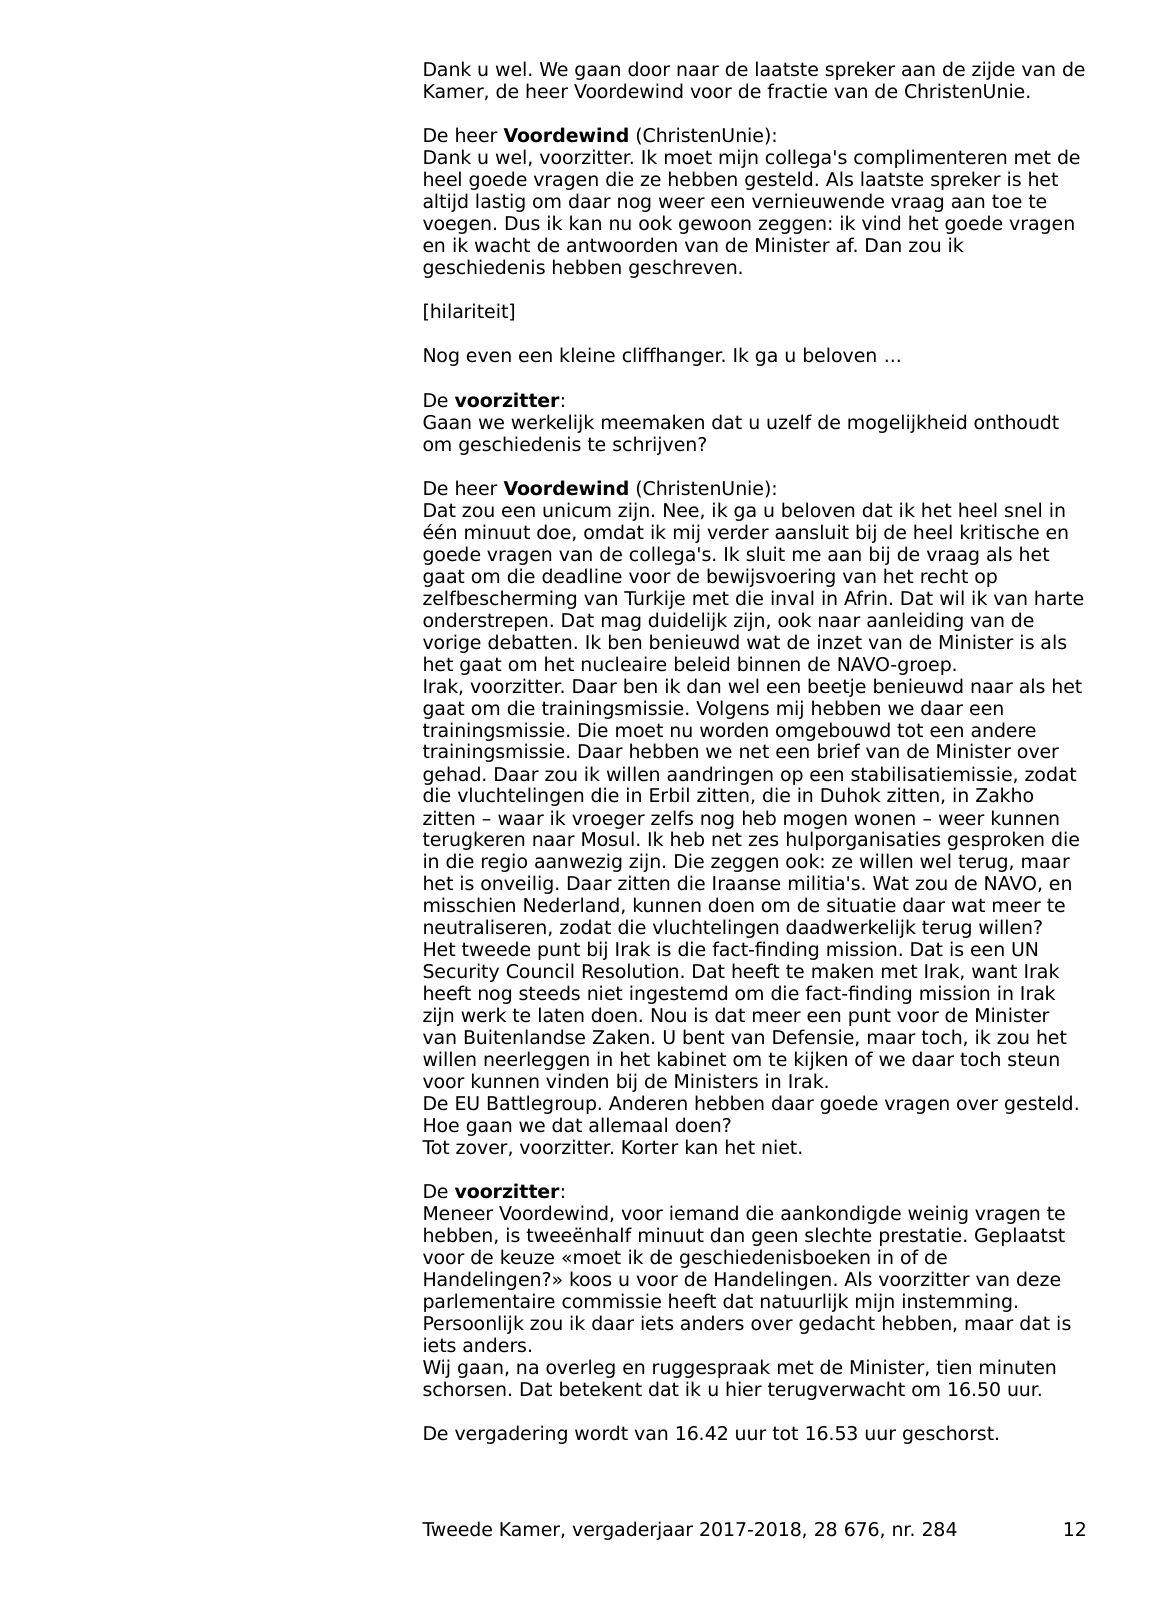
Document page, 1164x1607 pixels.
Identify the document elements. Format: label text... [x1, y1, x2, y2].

text De voorzitter: [422, 389, 1087, 412]
text Dat zou een unicum zijn. Nee, ik ga u beloven dat ik het heel snel in één minuut doe, omdat ik mij verder aansluit bij de heel kritische en goede vragen van de collega's. Ik sluit me aan bij de vraag als het gaat om die deadline voor de bewijsvoering van het recht op zelfbescherming van Turkije met die inval in Afrin. Dat wil ik van harte onderstrepen. Dat mag duidelijk zijn, ook naar aanleiding van de vorige debatten. Ik ben benieuwd wat de inzet van de Minister is als het gaat om het nucleaire beleid binnen de NAVO-groep. [422, 500, 1087, 676]
text Wij gaan, na overleg en ruggespraak met de Minister, tien minuten schorsen. Dat betekent dat ik u hier terugverwacht om 16.50 uur. [422, 1357, 1087, 1401]
text De heer Voordewind (ChristenUnie): [422, 478, 1087, 500]
text Het tweede punt bij Irak is die fact-finding mission. Dat is een UN Security Council Resolution. Dat heeft te maken met Irak, want Irak heeft nog steeds niet ingestemd om die fact-finding mission in Irak zijn werk te laten doen. Nou is dat meer een punt voor de Minister van Buitenlandse Zaken. U bent van Defensie, maar toch, ik zou het willen neerleggen in het kabinet om te kijken of we daar toch steun voor kunnen vinden bij de Ministers in Irak. [422, 939, 1087, 1093]
text [hilariteit] [422, 301, 1087, 323]
text De voorzitter: [422, 1181, 1087, 1203]
text Meneer Voordewind, voor iemand die aankondigde weinig vragen te hebben, is tweeënhalf minuut dan geen slechte prestatie. Geplaatst voor de keuze «moet ik de geschiedenisboeken in of de Handelingen?» koos u voor de Handelingen. Als voorzitter van deze parlementaire commissie heeft dat natuurlijk mijn instemming. Persoonlijk zou ik daar iets anders over gedacht hebben, maar dat is iets anders. [422, 1203, 1087, 1357]
text De heer Voordewind (ChristenUnie): [422, 125, 1087, 147]
text Gaan we werkelijk meemaken dat u uzelf de mogelijkheid onthoudt om geschiedenis te schrijven? [422, 412, 1087, 456]
text Irak, voorzitter. Daar ben ik dan wel een beetje benieuwd naar als het gaat om die trainingsmissie. Volgens mij hebben we daar een trainingsmissie. Die moet nu worden omgebouwd tot een andere trainingsmissie. Daar hebben we net een brief van de Minister over gehad. Daar zou ik willen aandringen op een stabilisatiemissie, zodat die vluchtelingen die in Erbil zitten, die in Duhok zitten, in Zakho zitten – waar ik vroeger zelfs nog heb mogen wonen – weer kunnen terugkeren naar Mosul. Ik heb net zes hulporganisaties gesproken die in die regio aanwezig zijn. Die zeggen ook: ze willen wel terug, maar het is onveilig. Daar zitten die Iraanse militia's. Wat zou de NAVO, en misschien Nederland, kunnen doen om de situatie daar wat meer te neutraliseren, zodat die vluchtelingen daadwerkelijk terug willen? [422, 676, 1087, 939]
text De EU Battlegroup. Anderen hebben daar goede vragen over gesteld. Hoe gaan we dat allemaal doen? [422, 1093, 1087, 1137]
text Nog even een kleine cliffhanger. Ik ga u beloven ... [422, 345, 1087, 367]
text De vergadering wordt van 16.42 uur tot 16.53 uur geschorst. [422, 1423, 1087, 1445]
text Tot zover, voorzitter. Korter kan het niet. [422, 1137, 1087, 1159]
text Dank u wel. We gaan door naar de laatste spreker aan de zijde van de Kamer, de heer Voordewind voor de fractie van de ChristenUnie. [422, 59, 1087, 103]
text Dank u wel, voorzitter. Ik moet mijn collega's complimenteren met de heel goede vragen die ze hebben gesteld. Als laatste spreker is het altijd lastig om daar nog weer een vernieuwende vraag aan toe te voegen. Dus ik kan nu ook gewoon zeggen: ik vind het goede vragen en ik wacht de antwoorden van de Minister af. Dan zou ik geschiedenis hebben geschreven. [422, 147, 1087, 279]
